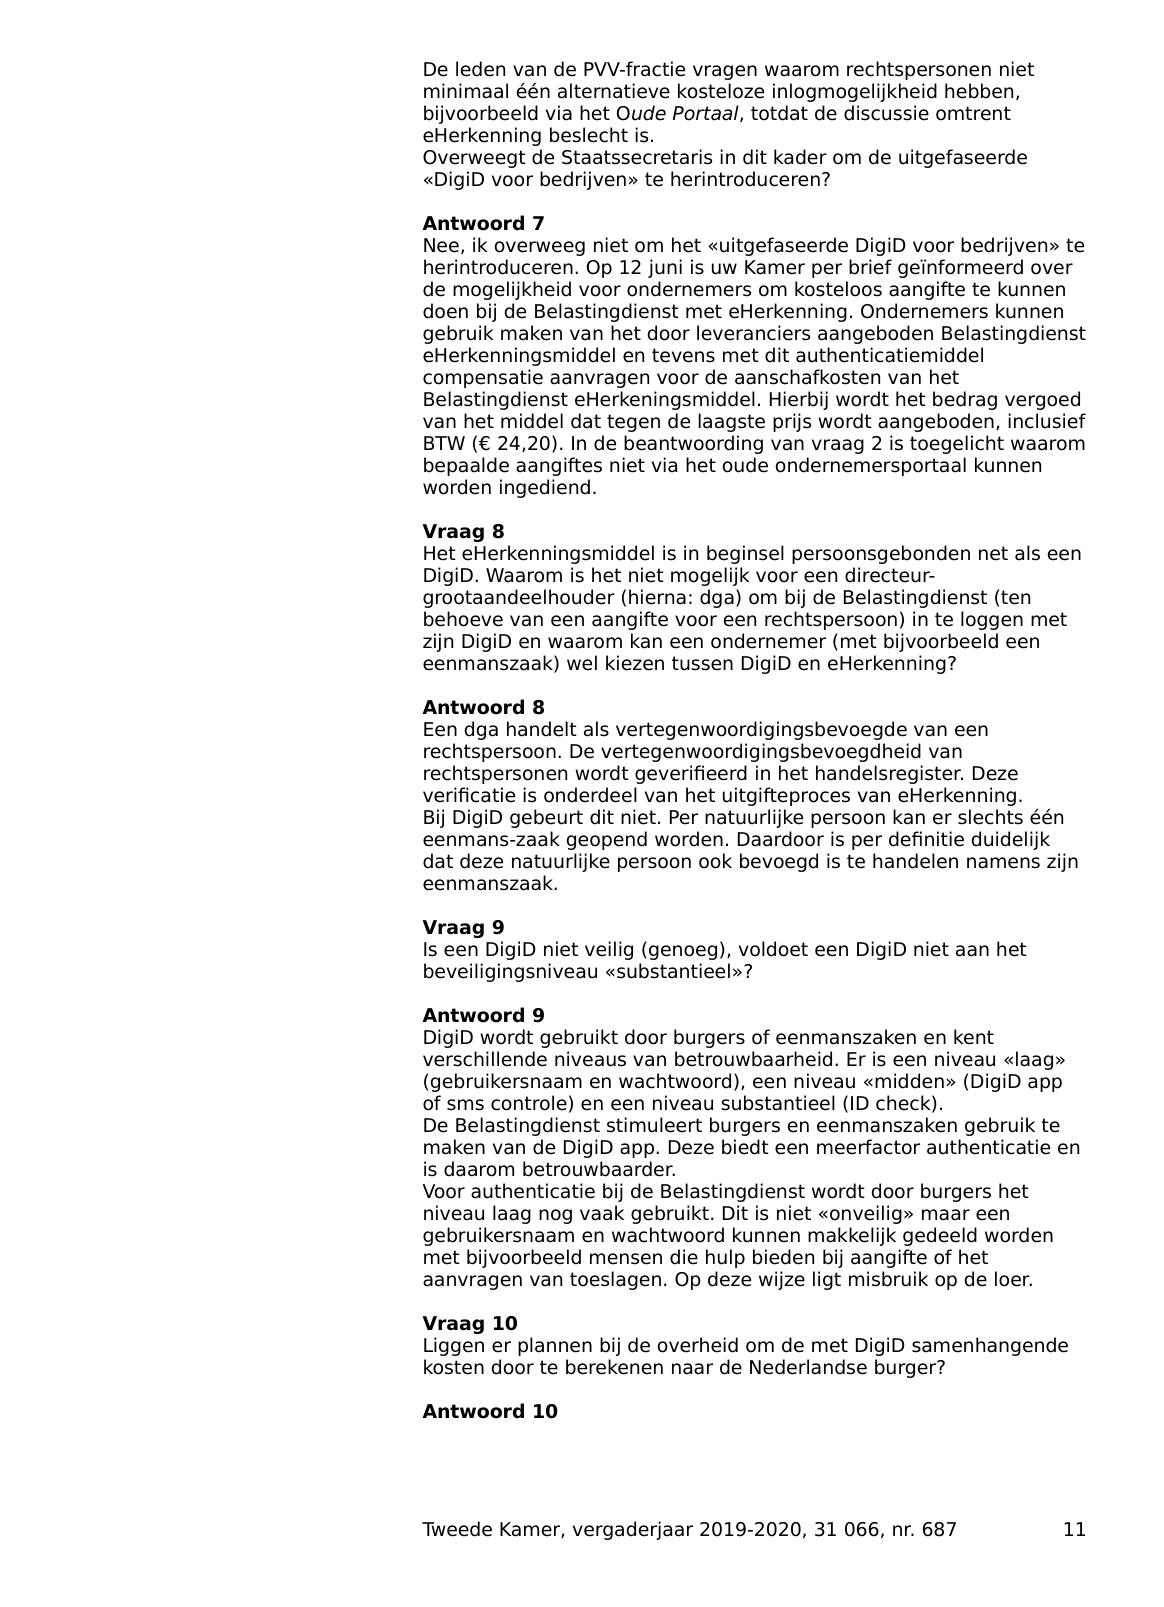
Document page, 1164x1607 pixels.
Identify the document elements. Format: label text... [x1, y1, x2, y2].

text De Belastingdienst stimuleert burgers en eenmanszaken gebruik te maken van de DigiD app. Deze biedt een meerfactor authenticatie en is daarom betrouwbaarder. [422, 1115, 1087, 1181]
text Antwoord 10 [422, 1401, 1087, 1423]
text Vraag 8 [422, 521, 1087, 543]
text Het eHerkenningsmiddel is in beginsel persoonsgebonden net als een DigiD. Waarom is het niet mogelijk voor een directeur-grootaandeelhouder (hierna: dga) om bij de Belastingdienst (ten behoeve van een aangifte voor een rechtspersoon) in te loggen met zijn DigiD en waarom kan een ondernemer (met bijvoorbeeld een eenmanszaak) wel kiezen tussen DigiD en eHerkenning? [422, 543, 1087, 675]
text Antwoord 8 [422, 697, 1087, 719]
text De leden van de PVV-fractie vragen waarom rechtspersonen niet minimaal één alternatieve kosteloze inlogmogelijkheid hebben, bijvoorbeeld via het Oude Portaal, totdat de discussie omtrent eHerkenning beslecht is. [422, 59, 1087, 147]
text Antwoord 9 [422, 1005, 1087, 1027]
text Een dga handelt als vertegenwoordigingsbevoegde van een rechtspersoon. De vertegenwoordigingsbevoegdheid van rechtspersonen wordt geverifieerd in het handelsregister. Deze verificatie is onderdeel van het uitgifteproces van eHerkenning. [422, 719, 1087, 807]
text Liggen er plannen bij de overheid om de met DigiD samenhangende kosten door te berekenen naar de Nederlandse burger? [422, 1335, 1087, 1379]
text Vraag 9 [422, 917, 1087, 939]
text Is een DigiD niet veilig (genoeg), voldoet een DigiD niet aan het beveiligingsniveau «substantieel»? [422, 939, 1087, 983]
text Nee, ik overweeg niet om het «uitgefaseerde DigiD voor bedrijven» te herintroduceren. Op 12 juni is uw Kamer per brief geïnformeerd over de mogelijkheid voor ondernemers om kosteloos aangifte te kunnen doen bij de Belastingdienst met eHerkenning. Ondernemers kunnen gebruik maken van het door leveranciers aangeboden Belastingdienst eHerkenningsmiddel en tevens met dit authenticatiemiddel compensatie aanvragen voor de aanschafkosten van het Belastingdienst eHerkeningsmiddel. Hierbij wordt het bedrag vergoed van het middel dat tegen de laagste prijs wordt aangeboden, inclusief BTW (€ 24,20). In de beantwoording van vraag 2 is toegelicht waarom bepaalde aangiftes niet via het oude ondernemersportaal kunnen worden ingediend. [422, 235, 1087, 499]
text Antwoord 7 [422, 213, 1087, 235]
text Vraag 10 [422, 1313, 1087, 1335]
text Voor authenticatie bij de Belastingdienst wordt door burgers het niveau laag nog vaak gebruikt. Dit is niet «onveilig» maar een gebruikersnaam en wachtwoord kunnen makkelijk gedeeld worden met bijvoorbeeld mensen die hulp bieden bij aangifte of het aanvragen van toeslagen. Op deze wijze ligt misbruik op de loer. [422, 1181, 1087, 1291]
text Bij DigiD gebeurt dit niet. Per natuurlijke persoon kan er slechts één eenmans-zaak geopend worden. Daardoor is per definitie duidelijk dat deze natuurlijke persoon ook bevoegd is te handelen namens zijn eenmanszaak. [422, 807, 1087, 895]
text DigiD wordt gebruikt door burgers of eenmanszaken en kent verschillende niveaus van betrouwbaarheid. Er is een niveau «laag» (gebruikersnaam en wachtwoord), een niveau «midden» (DigiD app of sms controle) en een niveau substantieel (ID check). [422, 1027, 1087, 1115]
text Overweegt de Staatssecretaris in dit kader om de uitgefaseerde «DigiD voor bedrijven» te herintroduceren? [422, 147, 1087, 191]
